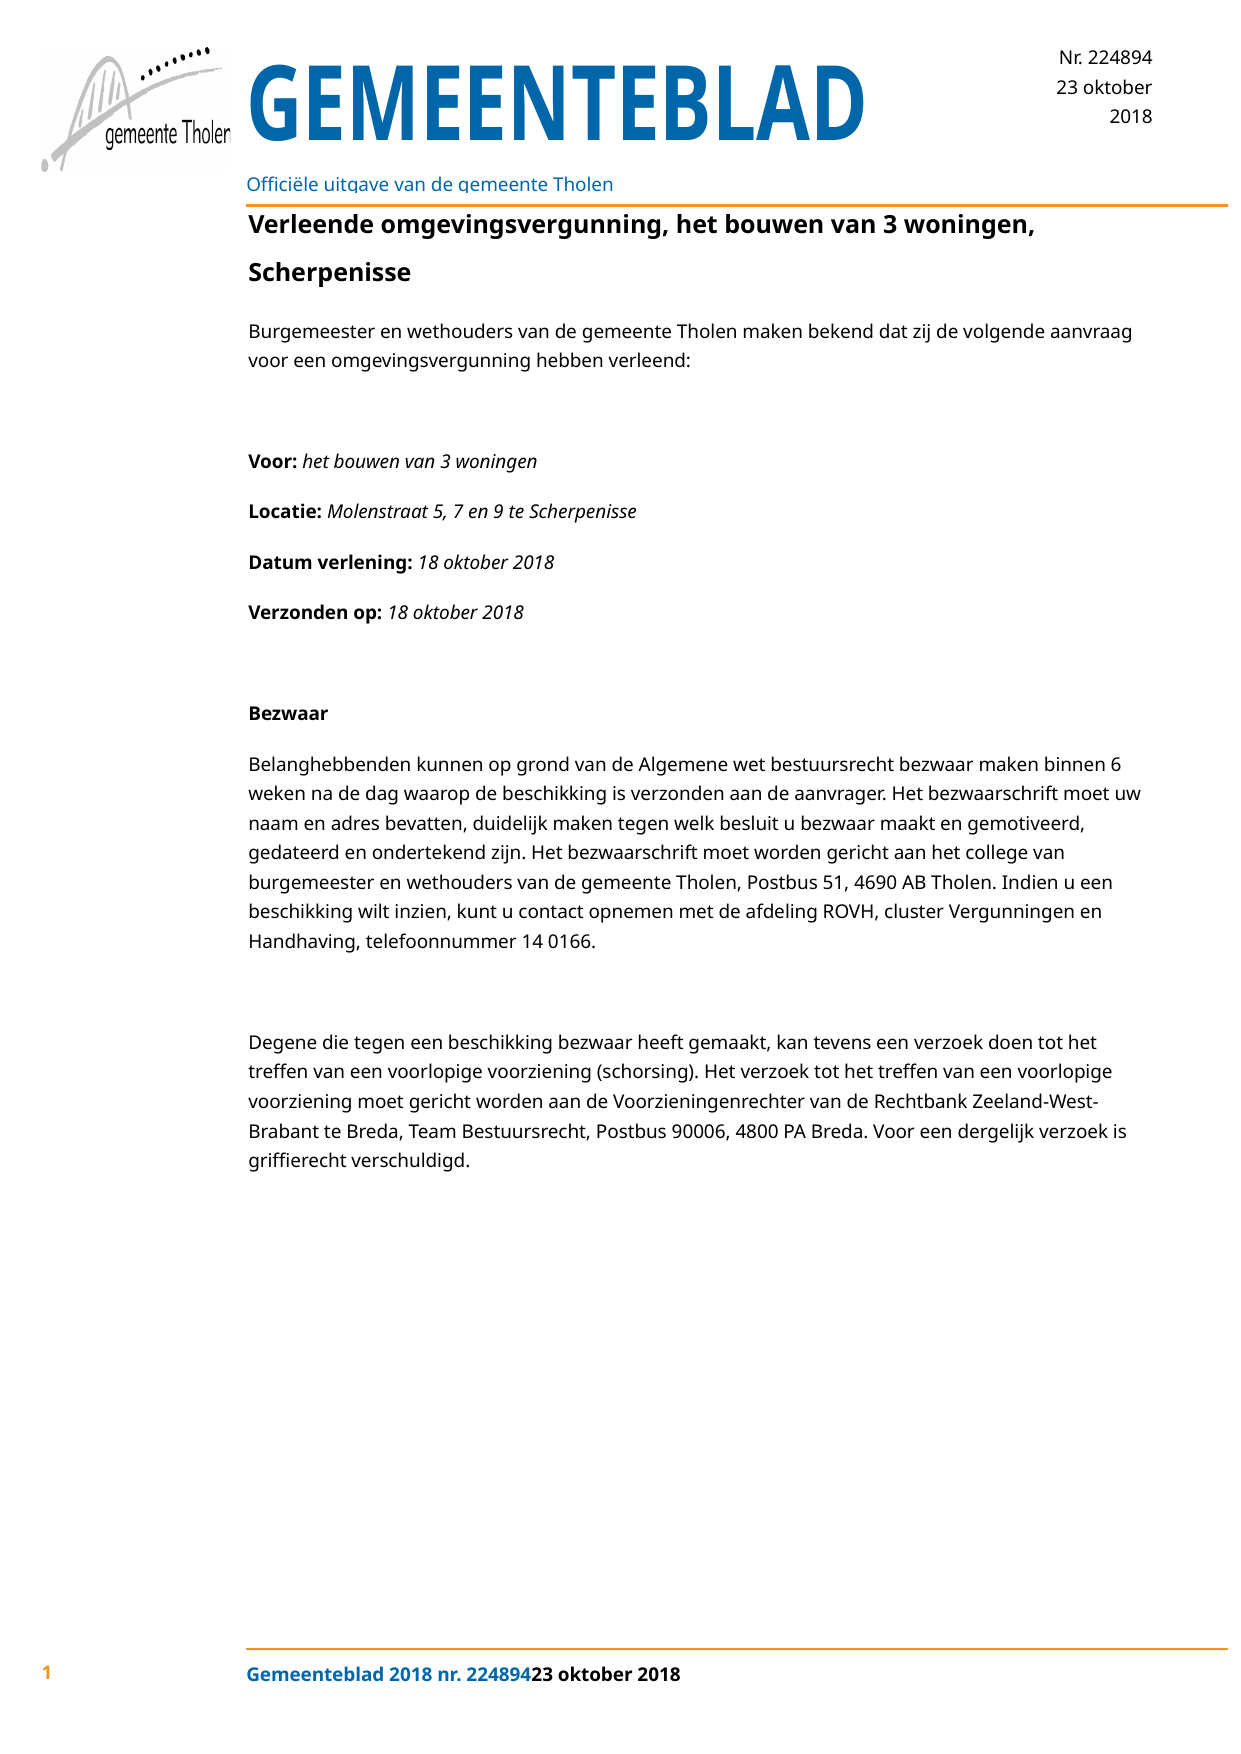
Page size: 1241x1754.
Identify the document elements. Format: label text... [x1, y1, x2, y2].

text Verleende omgevingsvergunning, het bouwen van 3 woningen, Scherpenisse [248, 207, 1152, 288]
text Datum verlening: 18 oktober 2018 [248, 549, 1152, 575]
picture [41, 47, 231, 172]
text Belanghebbenden kunnen op grond van de Algemene wet bestuursrecht bezwaar maken binnen 6 weken na de dag waarop de beschikking is verzonden aan de aanvrager. Het bezwaarschrift moet uw naam en adres bevatten, duidelijk maken tegen welk besluit u bezwaar maakt en gemotiveerd, gedateerd en ondertekend zijn. Het bezwaarschrift moet worden gericht aan het college van burgemeester en wethouders van de gemeente Tholen, Postbus 51, 4690 AB Tholen. Indien u een beschikking wilt inzien, kunt u contact opnemen met de afdeling ROVH, cluster Vergunningen en Handhaving, telefoonnummer 14 0166. [248, 751, 1152, 954]
text Verzonden op: 18 oktober 2018 [248, 599, 1152, 625]
text Degene die tegen een beschikking bezwaar heeft gemaakt, kan tevens een verzoek doen tot het treffen van een voorlopige voorziening (schorsing). Het verzoek tot het treffen van een voorlopige voorziening moet gericht worden aan de Voorzieningenrechter van de Rechtbank Zeeland-West-Brabant te Breda, Team Bestuursrecht, Postbus 90006, 4800 PA Breda. Voor een dergelijk verzoek is griffierecht verschuldigd. [248, 1029, 1152, 1173]
text Locatie: Molenstraat 5, 7 en 9 te Scherpenisse [248, 499, 1152, 524]
text Bezwaar [248, 700, 1152, 726]
text Burgemeester en wethouders van de gemeente Tholen maken bekend dat zij de volgende aanvraag voor een omgevingsvergunning hebben verleend: [248, 318, 1152, 373]
text Voor: het bouwen van 3 woningen [248, 448, 1152, 474]
